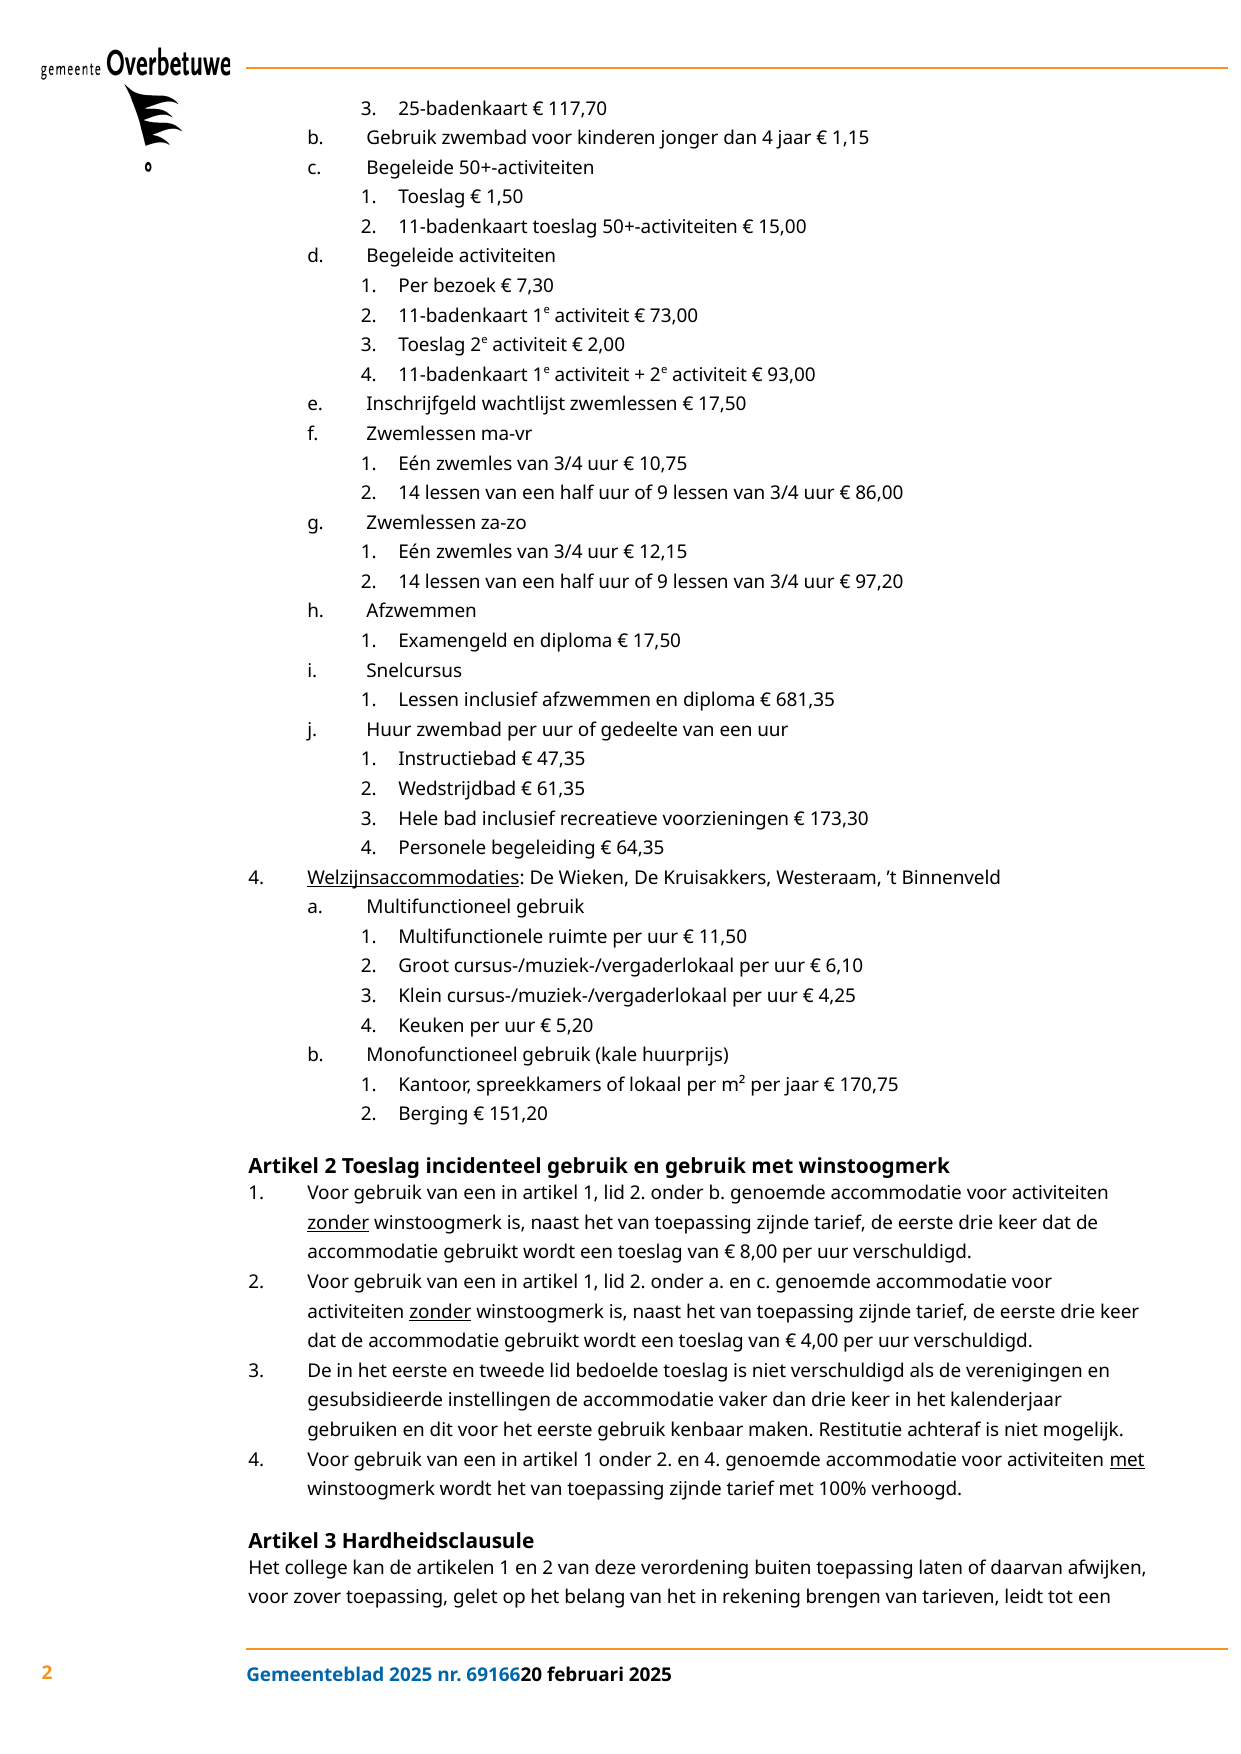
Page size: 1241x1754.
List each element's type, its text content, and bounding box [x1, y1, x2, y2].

list Snelcursus [307, 657, 1152, 683]
list Toeslag € 1,50 [361, 183, 1152, 209]
list Zwemlessen ma-vr [307, 420, 1152, 446]
list Keuken per uur € 5,20 [361, 1012, 1152, 1038]
list Instructiebad € 47,35 [361, 746, 1152, 771]
text Artikel 3 Hardheidsclausule [248, 1526, 1152, 1554]
list Klein cursus-/muziek-/vergaderlokaal per uur € 4,25 [361, 982, 1152, 1008]
list Inschrijfgeld wachtlijst zwemlessen € 17,50 [307, 391, 1152, 416]
list Gebruik zwembad voor kinderen jonger dan 4 jaar € 1,15 [307, 124, 1152, 150]
list 14 lessen van een half uur of 9 lessen van 3/4 uur € 97,20 [361, 568, 1152, 594]
list Huur zwembad per uur of gedeelte van een uur [307, 716, 1152, 742]
list 11-badenkaart 1e activiteit + 2e activiteit € 93,00 [361, 361, 1152, 387]
list Eén zwemles van 3/4 uur € 12,15 [361, 538, 1152, 564]
list Voor gebruik van een in artikel 1, lid 2. onder b. genoemde accommodatie voor activiteiten zonder winstoogmerk is, naast het van toepassing zijnde tarief, de eerste drie keer dat de accommodatie gebruikt wordt een toeslag van € 8,00 per uur verschuldigd. [248, 1179, 1152, 1264]
list Multifunctioneel gebruik [307, 893, 1152, 919]
list 14 lessen van een half uur of 9 lessen van 3/4 uur € 86,00 [361, 479, 1152, 505]
list Voor gebruik van een in artikel 1 onder 2. en 4. genoemde accommodatie voor activiteiten met winstoogmerk wordt het van toepassing zijnde tarief met 100% verhoogd. [248, 1446, 1152, 1501]
text Artikel 2 Toeslag incidenteel gebruik en gebruik met winstoogmerk [248, 1151, 1152, 1179]
list Hele bad inclusief recreatieve voorzieningen € 173,30 [361, 805, 1152, 831]
list Voor gebruik van een in artikel 1, lid 2. onder a. en c. genoemde accommodatie voor activiteiten zonder winstoogmerk is, naast het van toepassing zijnde tarief, de eerste drie keer dat de accommodatie gebruikt wordt een toeslag van € 4,00 per uur verschuldigd. [248, 1268, 1152, 1353]
list Toeslag 2e activiteit € 2,00 [361, 331, 1152, 357]
list Groot cursus-/muziek-/vergaderlokaal per uur € 6,10 [361, 953, 1152, 978]
picture [41, 47, 231, 172]
list Per bezoek € 7,30 [361, 272, 1152, 298]
list 11-badenkaart 1e activiteit € 73,00 [361, 302, 1152, 328]
list Eén zwemles van 3/4 uur € 10,75 [361, 450, 1152, 476]
list Welzijnsaccommodaties: De Wieken, De Kruisakkers, Westeraam, ’t Binnenveld [248, 864, 1152, 890]
list Monofunctioneel gebruik (kale huurprijs) [307, 1041, 1152, 1067]
list Personele begeleiding € 64,35 [361, 834, 1152, 860]
list De in het eerste en tweede lid bedoelde toeslag is niet verschuldigd als de verenigingen en gesubsidieerde instellingen de accommodatie vaker dan drie keer in het kalenderjaar gebruiken en dit voor het eerste gebruik kenbaar maken. Restitutie achteraf is niet mogelijk. [248, 1357, 1152, 1442]
text Het college kan de artikelen 1 en 2 van deze verordening buiten toepassing laten of daarvan afwijken, voor zover toepassing, gelet op het belang van het in rekening brengen van tarieven, leidt tot een [248, 1554, 1152, 1609]
list Kantoor, spreekkamers of lokaal per m² per jaar € 170,75 [361, 1071, 1152, 1097]
list 11-badenkaart toeslag 50+-activiteiten € 15,00 [361, 213, 1152, 239]
list Afzwemmen [307, 598, 1152, 623]
list Begeleide 50+-activiteiten [307, 154, 1152, 180]
list Zwemlessen za-zo [307, 509, 1152, 535]
list Lessen inclusief afzwemmen en diploma € 681,35 [361, 686, 1152, 712]
list Multifunctionele ruimte per uur € 11,50 [361, 923, 1152, 949]
list Begeleide activiteiten [307, 243, 1152, 268]
list Berging € 151,20 [361, 1101, 1152, 1126]
list 25-badenkaart € 117,70 [361, 95, 1152, 121]
list Wedstrijdbad € 61,35 [361, 775, 1152, 801]
list Examengeld en diploma € 17,50 [361, 627, 1152, 653]
